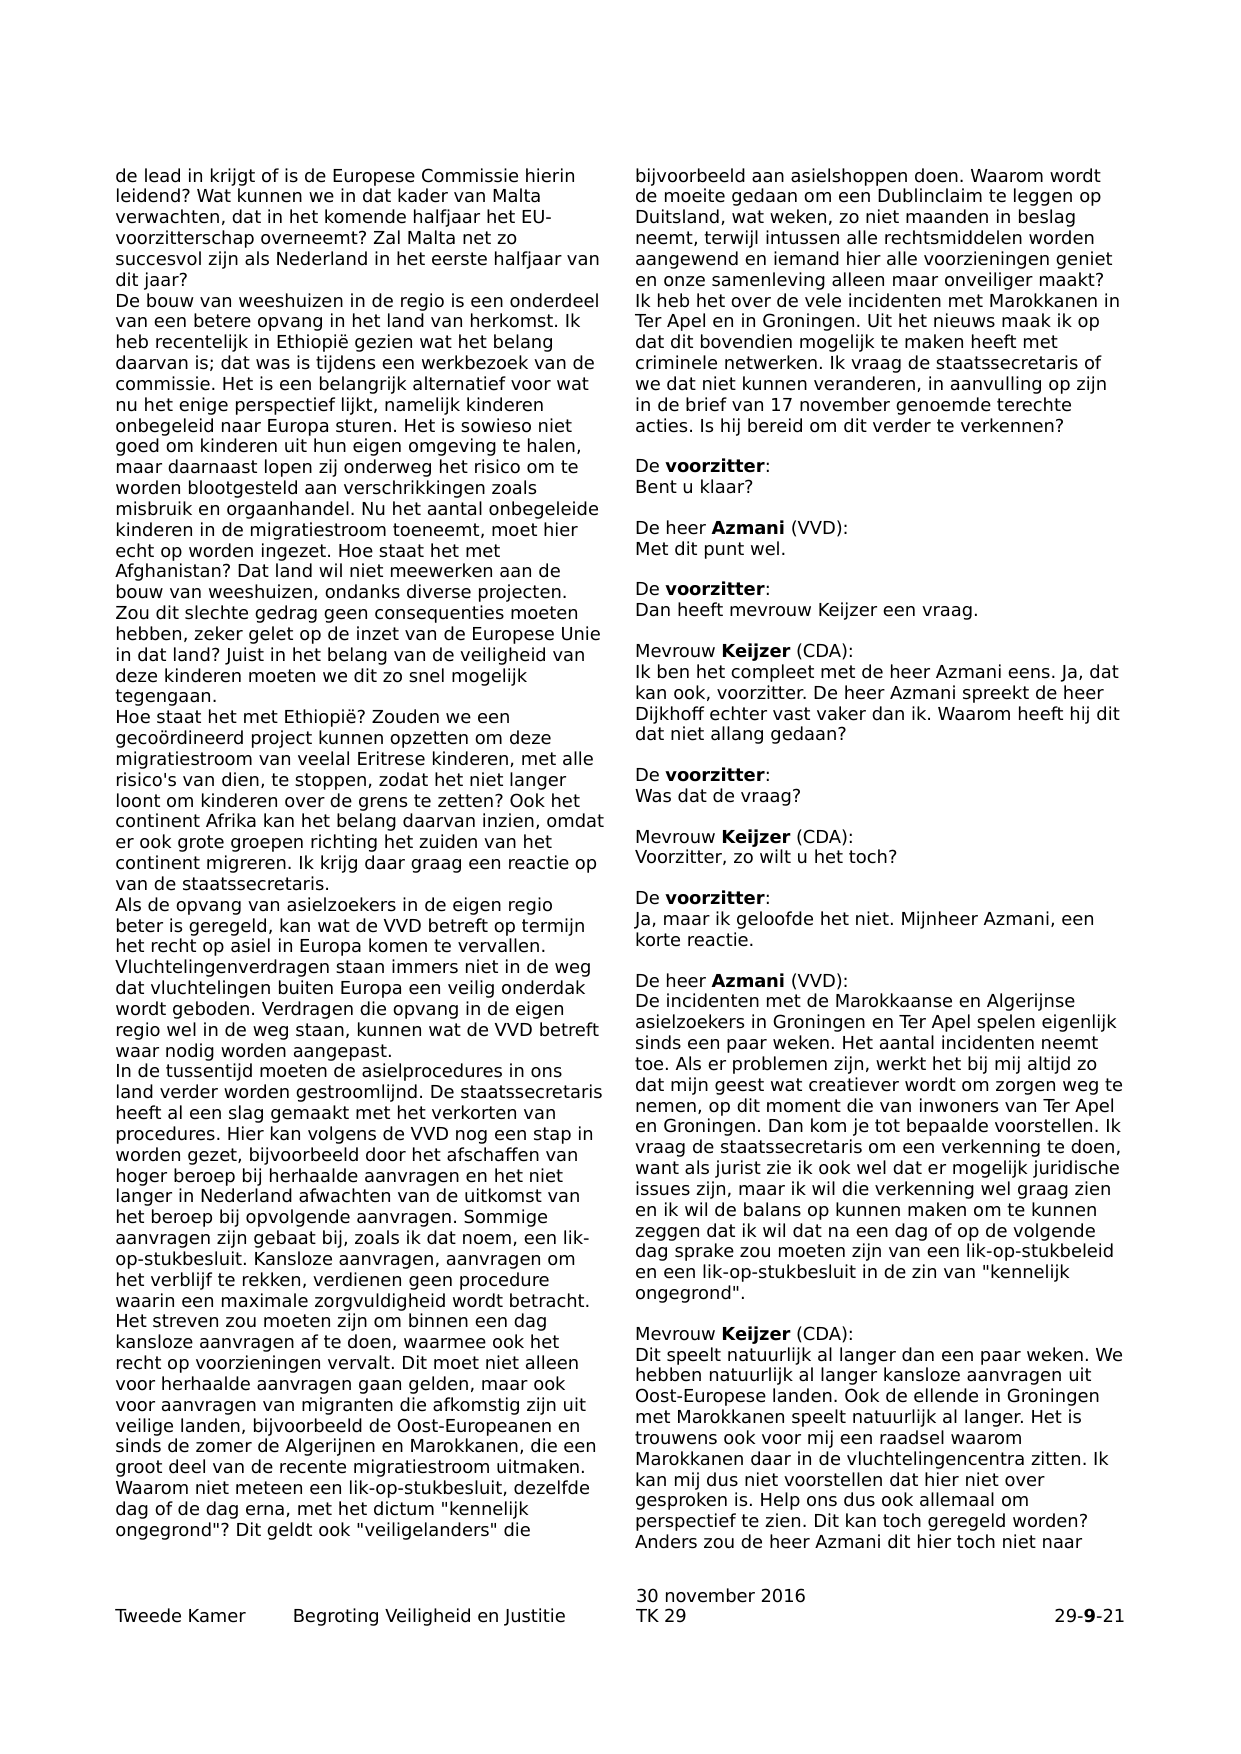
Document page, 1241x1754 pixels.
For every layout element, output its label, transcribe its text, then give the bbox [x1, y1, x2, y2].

text De heer Azmani (VVD): [635, 970, 1125, 991]
text De voorzitter: [635, 888, 1125, 909]
text Dan heeft mevrouw Keijzer een vraag. [635, 600, 1125, 621]
text Als de opvang van asielzoekers in de eigen regio beter is geregeld, kan wat de VVD betreft op termijn het recht op asiel in Europa komen te vervallen. Vluchtelingenverdragen staan immers niet in de weg dat vluchtelingen buiten Europa een veilig onderdak wordt geboden. Verdragen die opvang in de eigen regio wel in de weg staan, kunnen wat de VVD betreft waar nodig worden aangepast. [115, 894, 605, 1061]
text Dit speelt natuurlijk al langer dan een paar weken. We hebben natuurlijk al langer kansloze aanvragen uit Oost-Europese landen. Ook de ellende in Groningen met Marokkanen speelt natuurlijk al langer. Het is trouwens ook voor mij een raadsel waarom Marokkanen daar in de vluchtelingencentra zitten. Ik kan mij dus niet voorstellen dat hier niet over gesproken is. Help ons dus ook allemaal om perspectief te zien. Dit kan toch geregeld worden? Anders zou de heer Azmani dit hier toch niet naar [635, 1344, 1125, 1553]
text Mevrouw Keijzer (CDA): [635, 1324, 1125, 1344]
text Voorzitter, zo wilt u het toch? [635, 847, 1125, 868]
text De voorzitter: [635, 765, 1125, 786]
text Was dat de vraag? [635, 786, 1125, 806]
text de lead in krijgt of is de Europese Commissie hierin leidend? Wat kunnen we in dat kader van Malta verwachten, dat in het komende halfjaar het EU-voorzitterschap overneemt? Zal Malta net zo succesvol zijn als Nederland in het eerste halfjaar van dit jaar? [115, 165, 605, 290]
text Met dit punt wel. [635, 538, 1125, 559]
text bijvoorbeeld aan asielshoppen doen. Waarom wordt de moeite gedaan om een Dublinclaim te leggen op Duitsland, wat weken, zo niet maanden in beslag neemt, terwijl intussen alle rechtsmiddelen worden aangewend en iemand hier alle voorzieningen geniet en onze samenleving alleen maar onveiliger maakt? Ik heb het over de vele incidenten met Marokkanen in Ter Apel en in Groningen. Uit het nieuws maak ik op dat dit bovendien mogelijk te maken heeft met criminele netwerken. Ik vraag de staatssecretaris of we dat niet kunnen veranderen, in aanvulling op zijn in de brief van 17 november genoemde terechte acties. Is hij bereid om dit verder te verkennen? [635, 165, 1125, 436]
text Hoe staat het met Ethiopië? Zouden we een gecoördineerd project kunnen opzetten om deze migratiestroom van veelal Eritrese kinderen, met alle risico's van dien, te stoppen, zodat het niet langer loont om kinderen over de grens te zetten? Ook het continent Afrika kan het belang daarvan inzien, omdat er ook grote groepen richting het zuiden van het continent migreren. Ik krijg daar graag een reactie op van de staatssecretaris. [115, 707, 605, 894]
text In de tussentijd moeten de asielprocedures in ons land verder worden gestroomlijnd. De staatssecretaris heeft al een slag gemaakt met het verkorten van procedures. Hier kan volgens de VVD nog een stap in worden gezet, bijvoorbeeld door het afschaffen van hoger beroep bij herhaalde aanvragen en het niet langer in Nederland afwachten van de uitkomst van het beroep bij opvolgende aanvragen. Sommige aanvragen zijn gebaat bij, zoals ik dat noem, een lik-op-stukbesluit. Kansloze aanvragen, aanvragen om het verblijf te rekken, verdienen geen procedure waarin een maximale zorgvuldigheid wordt betracht. Het streven zou moeten zijn om binnen een dag kansloze aanvragen af te doen, waarmee ook het recht op voorzieningen vervalt. Dit moet niet alleen voor herhaalde aanvragen gaan gelden, maar ook voor aanvragen van migranten die afkomstig zijn uit veilige landen, bijvoorbeeld de Oost-Europeanen en sinds de zomer de Algerijnen en Marokkanen, die een groot deel van de recente migratiestroom uitmaken. Waarom niet meteen een lik-op-stukbesluit, dezelfde dag of de dag erna, met het dictum "kennelijk ongegrond"? Dit geldt ook "veiligelanders" die [115, 1061, 605, 1540]
text De heer Azmani (VVD): [635, 518, 1125, 538]
text De voorzitter: [635, 579, 1125, 600]
text Mevrouw Keijzer (CDA): [635, 826, 1125, 847]
text De bouw van weeshuizen in de regio is een onderdeel van een betere opvang in het land van herkomst. Ik heb recentelijk in Ethiopië gezien wat het belang daarvan is; dat was is tijdens een werkbezoek van de commissie. Het is een belangrijk alternatief voor wat nu het enige perspectief lijkt, namelijk kinderen onbegeleid naar Europa sturen. Het is sowieso niet goed om kinderen uit hun eigen omgeving te halen, maar daarnaast lopen zij onderweg het risico om te worden blootgesteld aan verschrikkingen zoals misbruik en orgaanhandel. Nu het aantal onbegeleide kinderen in de migratiestroom toeneemt, moet hier echt op worden ingezet. Hoe staat het met Afghanistan? Dat land wil niet meewerken aan de bouw van weeshuizen, ondanks diverse projecten. Zou dit slechte gedrag geen consequenties moeten hebben, zeker gelet op de inzet van de Europese Unie in dat land? Juist in het belang van de veiligheid van deze kinderen moeten we dit zo snel mogelijk tegengaan. [115, 290, 605, 707]
text Mevrouw Keijzer (CDA): [635, 641, 1125, 662]
text De incidenten met de Marokkaanse en Algerijnse asielzoekers in Groningen en Ter Apel spelen eigenlijk sinds een paar weken. Het aantal incidenten neemt toe. Als er problemen zijn, werkt het bij mij altijd zo dat mijn geest wat creatiever wordt om zorgen weg te nemen, op dit moment die van inwoners van Ter Apel en Groningen. Dan kom je tot bepaalde voorstellen. Ik vraag de staatssecretaris om een verkenning te doen, want als jurist zie ik ook wel dat er mogelijk juridische issues zijn, maar ik wil die verkenning wel graag zien en ik wil de balans op kunnen maken om te kunnen zeggen dat ik wil dat na een dag of op de volgende dag sprake zou moeten zijn van een lik-op-stukbeleid en een lik-op-stukbesluit in de zin van "kennelijk ongegrond". [635, 991, 1125, 1304]
text Ik ben het compleet met de heer Azmani eens. Ja, dat kan ook, voorzitter. De heer Azmani spreekt de heer Dijkhoff echter vast vaker dan ik. Waarom heeft hij dit dat niet allang gedaan? [635, 662, 1125, 745]
text Bent u klaar? [635, 477, 1125, 498]
text De voorzitter: [635, 456, 1125, 477]
text Ja, maar ik geloofde het niet. Mijnheer Azmani, een korte reactie. [635, 909, 1125, 950]
